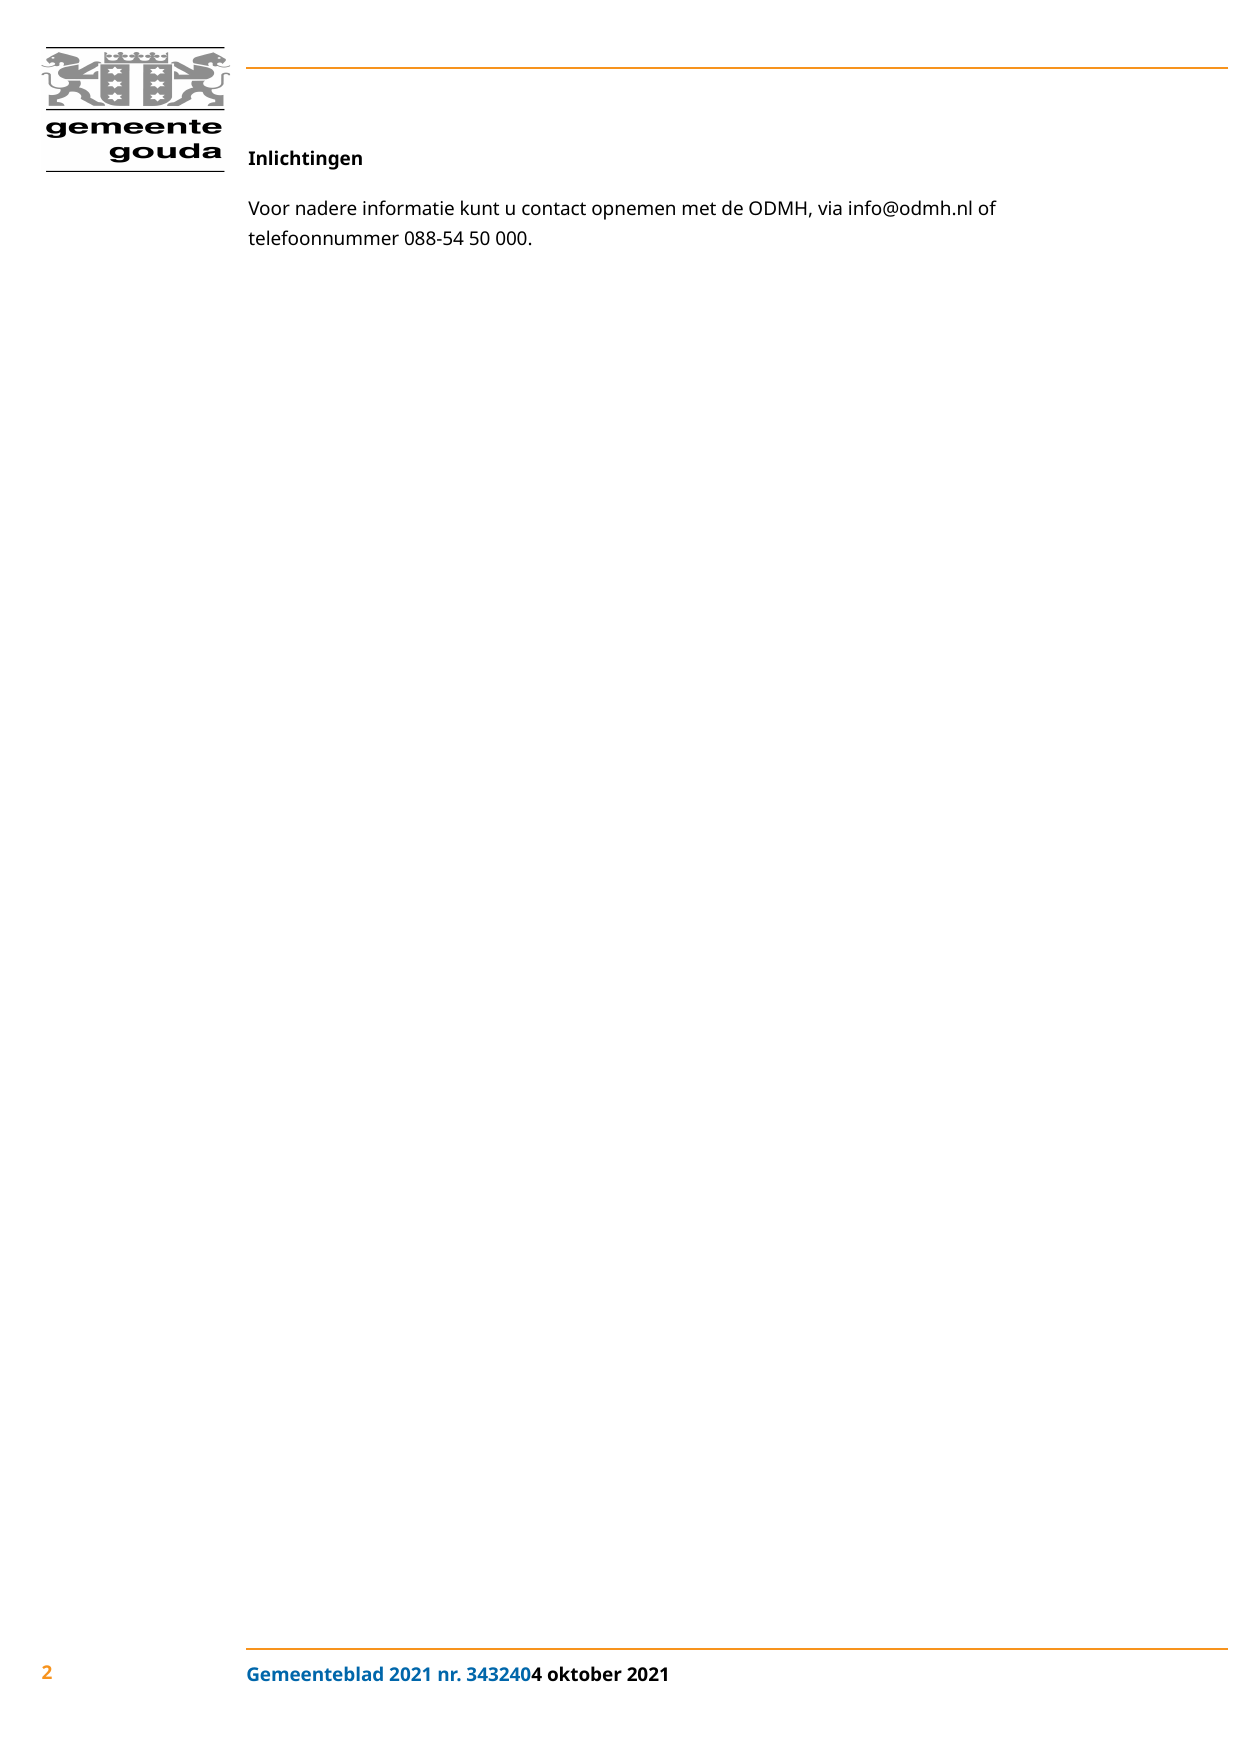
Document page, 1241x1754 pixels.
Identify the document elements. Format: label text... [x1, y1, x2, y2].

text Voor nadere informatie kunt u contact opnemen met de ODMH, via info@odmh.nl of telefoonnummer 088-54 50 000. [248, 196, 1152, 251]
picture [41, 47, 231, 172]
text Inlichtingen [248, 145, 1152, 171]
